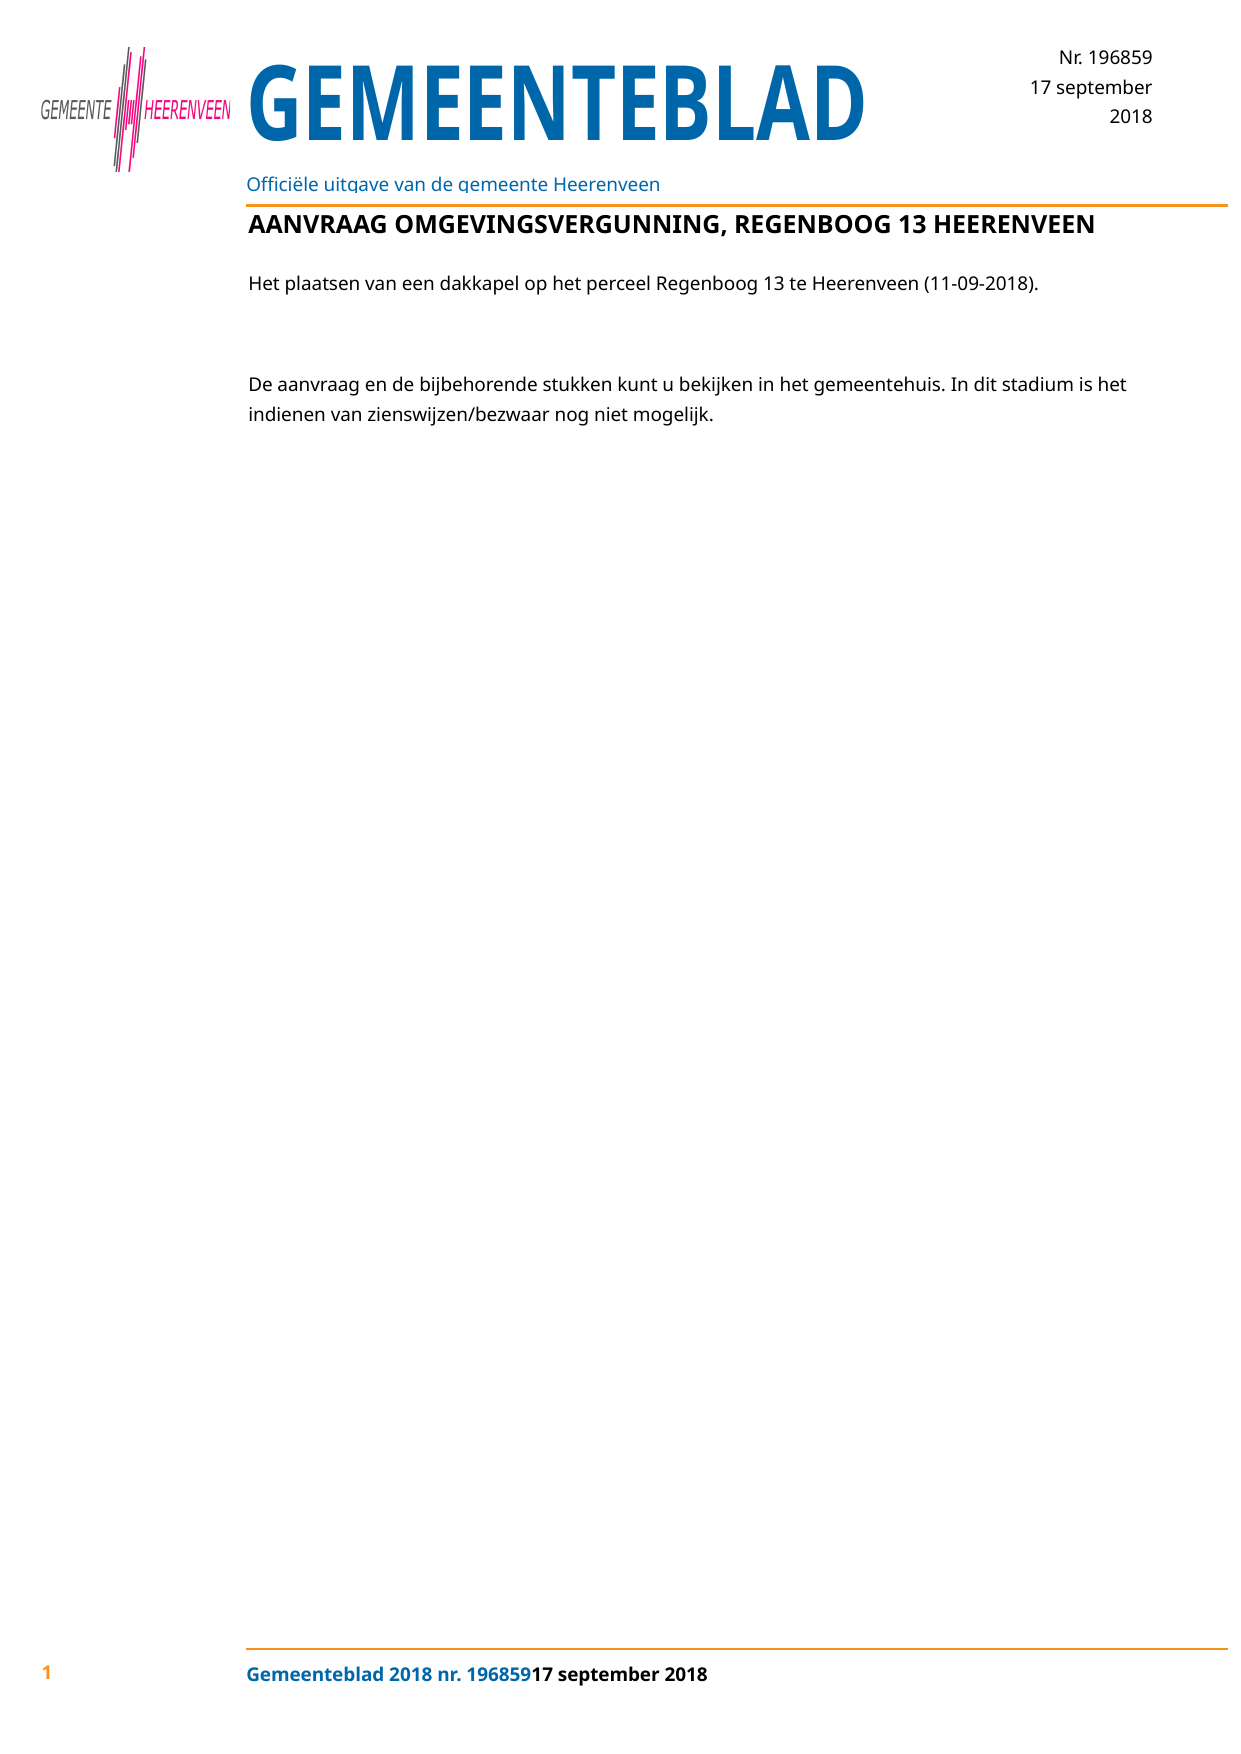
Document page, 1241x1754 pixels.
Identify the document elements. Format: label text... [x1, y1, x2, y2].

text De aanvraag en de bijbehorende stukken kunt u bekijken in het gemeentehuis. In dit stadium is het indienen van zienswijzen/bezwaar nog niet mogelijk. [248, 371, 1152, 426]
text Het plaatsen van een dakkapel op het perceel Regenboog 13 te Heerenveen (11-09-2018). [248, 270, 1152, 296]
text AANVRAAG OMGEVINGSVERGUNNING, REGENBOOG 13 HEERENVEEN [248, 207, 1152, 241]
picture [41, 47, 231, 172]
